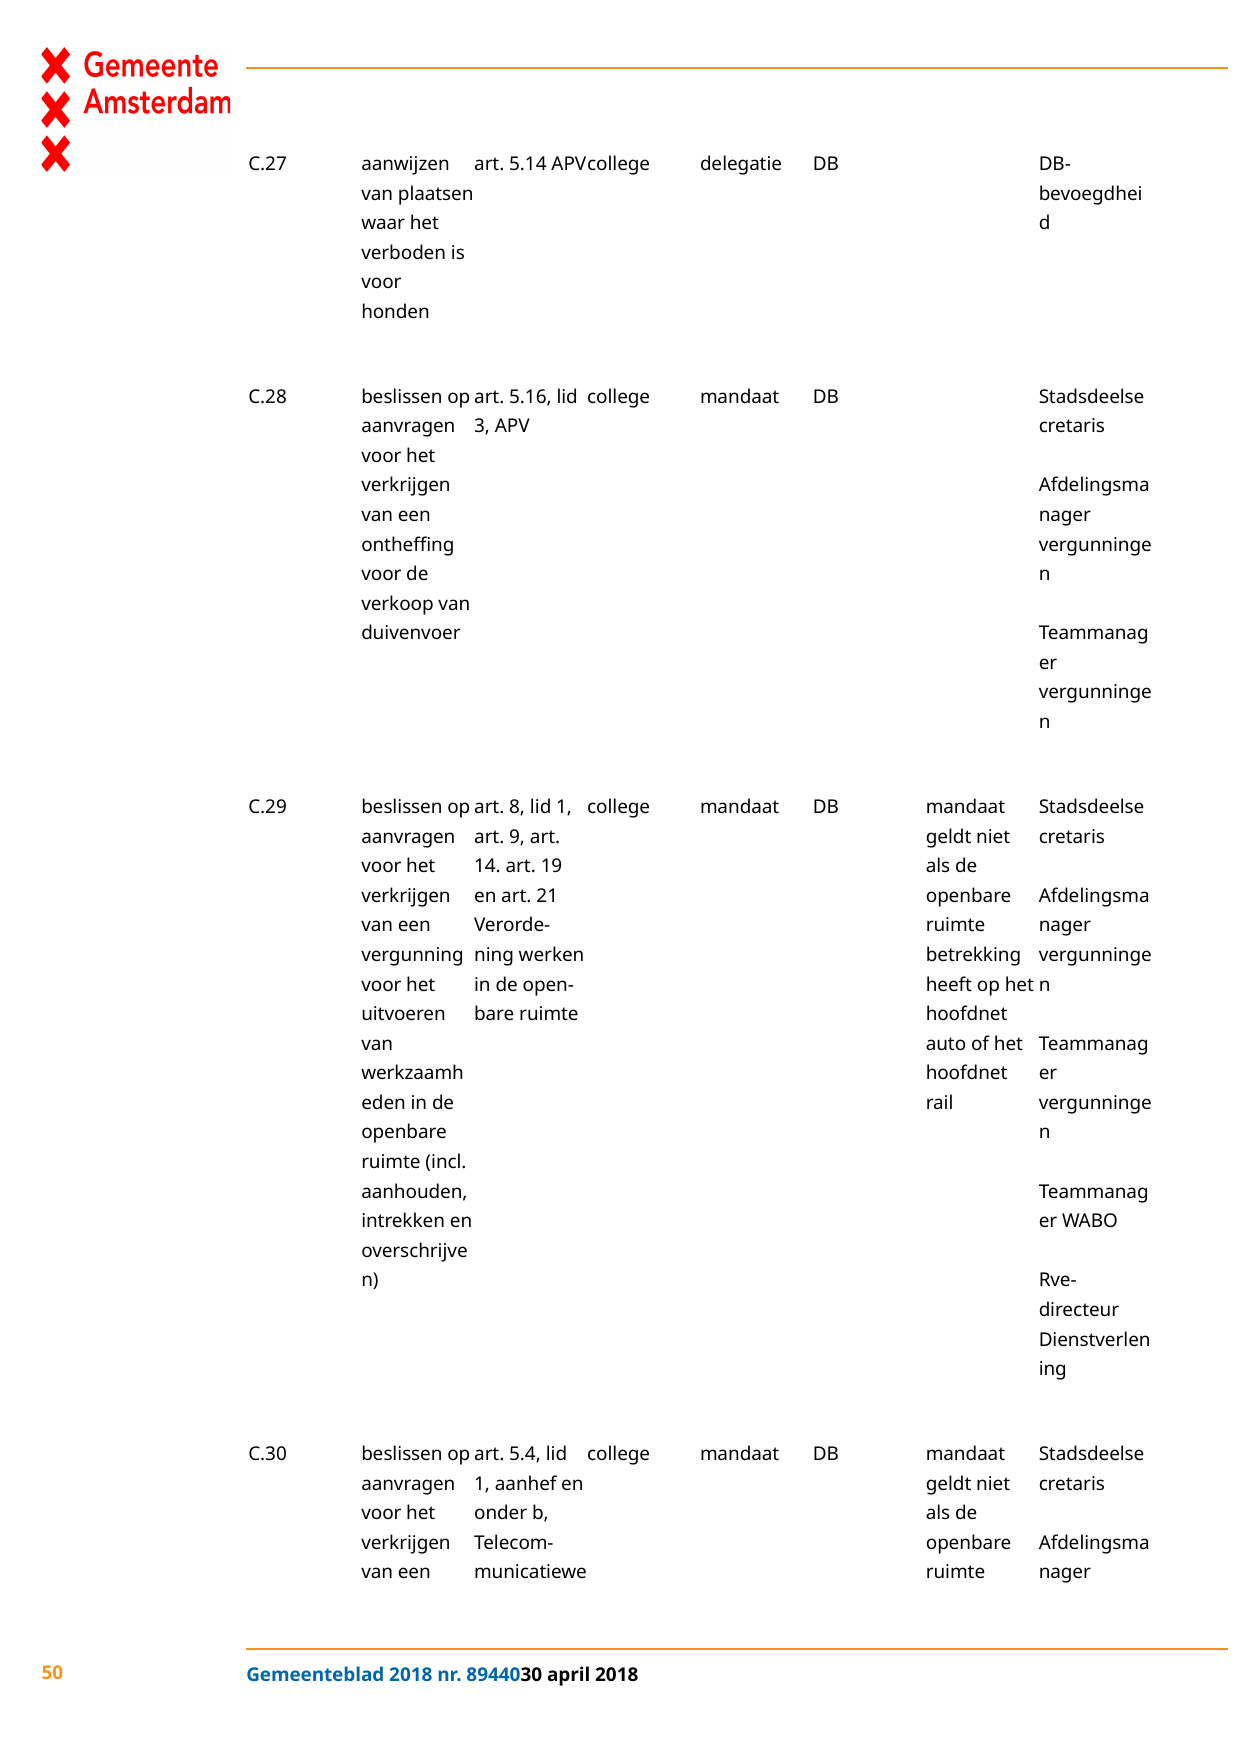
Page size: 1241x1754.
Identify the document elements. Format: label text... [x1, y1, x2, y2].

table_cell [474, 95, 587, 121]
table_cell C.29 [248, 764, 361, 1411]
table_cell beslissen op aanvragen voor het verkrijgen van een [361, 1411, 474, 1584]
table_cell college [587, 121, 700, 353]
table_cell DB [813, 764, 926, 1411]
table_cell mandaat [700, 764, 813, 1411]
table_cell college [587, 1411, 700, 1584]
table_cell [926, 121, 1038, 353]
table_cell mandaat [700, 353, 813, 764]
table_cell DB-bevoegdheid [1039, 121, 1152, 353]
table_cell DB [813, 121, 926, 353]
table_cell college [587, 353, 700, 764]
table_cell C.27 [248, 121, 361, 353]
table_cell art. 5.16, lid 3, APV [474, 353, 587, 764]
table_cell college [587, 764, 700, 1411]
table_cell C.30 [248, 1411, 361, 1584]
table_cell Stadsdeelsecretaris Afdelingsmanager [1039, 1411, 1152, 1584]
table_cell Stadsdeelsecretaris Afdelingsmanager vergunningen Teammanager vergunningen Teammanager WABO Rve-directeur Dienstverlening [1039, 764, 1152, 1411]
table_cell [587, 95, 700, 121]
table_cell aanwijzen van plaatsen waar het verboden is voor honden [361, 121, 474, 353]
table_cell art. 5.14 APV [474, 121, 587, 353]
table_cell mandaat geldt niet als de openbare ruimte betrekking heeft op het hoofdnet auto of het hoofdnet rail [926, 764, 1038, 1411]
table_cell mandaat geldt niet als de openbare ruimte [926, 1411, 1038, 1584]
table_cell beslissen op aanvragen voor het verkrijgen van een vergunning voor het uitvoeren van werkzaamheden in de openbare ruimte (incl. aanhouden, intrekken en overschrijven) [361, 764, 474, 1411]
table_cell Stadsdeelsecretaris Afdelingsmanager vergunningen Teammanager vergunningen [1039, 353, 1152, 764]
table_cell [700, 95, 813, 121]
table_cell [248, 95, 361, 121]
table_cell mandaat [700, 1411, 813, 1584]
table_cell beslissen op aanvragen voor het verkrijgen van een ontheffing voor de verkoop van duivenvoer [361, 353, 474, 764]
table_cell [926, 353, 1038, 764]
table_cell art. 8, lid 1, art. 9, art. 14. art. 19 en art. 21 Verorde-ning werken in de open-bare ruimte [474, 764, 587, 1411]
table_cell [813, 95, 926, 121]
picture [41, 47, 231, 172]
table_cell [361, 95, 474, 121]
table_cell DB [813, 1411, 926, 1584]
table_cell delegatie [700, 121, 813, 353]
table_cell DB [813, 353, 926, 764]
table_cell [926, 95, 1038, 121]
table_cell C.28 [248, 353, 361, 764]
table_cell art. 5.4, lid 1, aanhef en onder b, Telecom-municatiewe [474, 1411, 587, 1584]
table_cell [1039, 95, 1152, 121]
